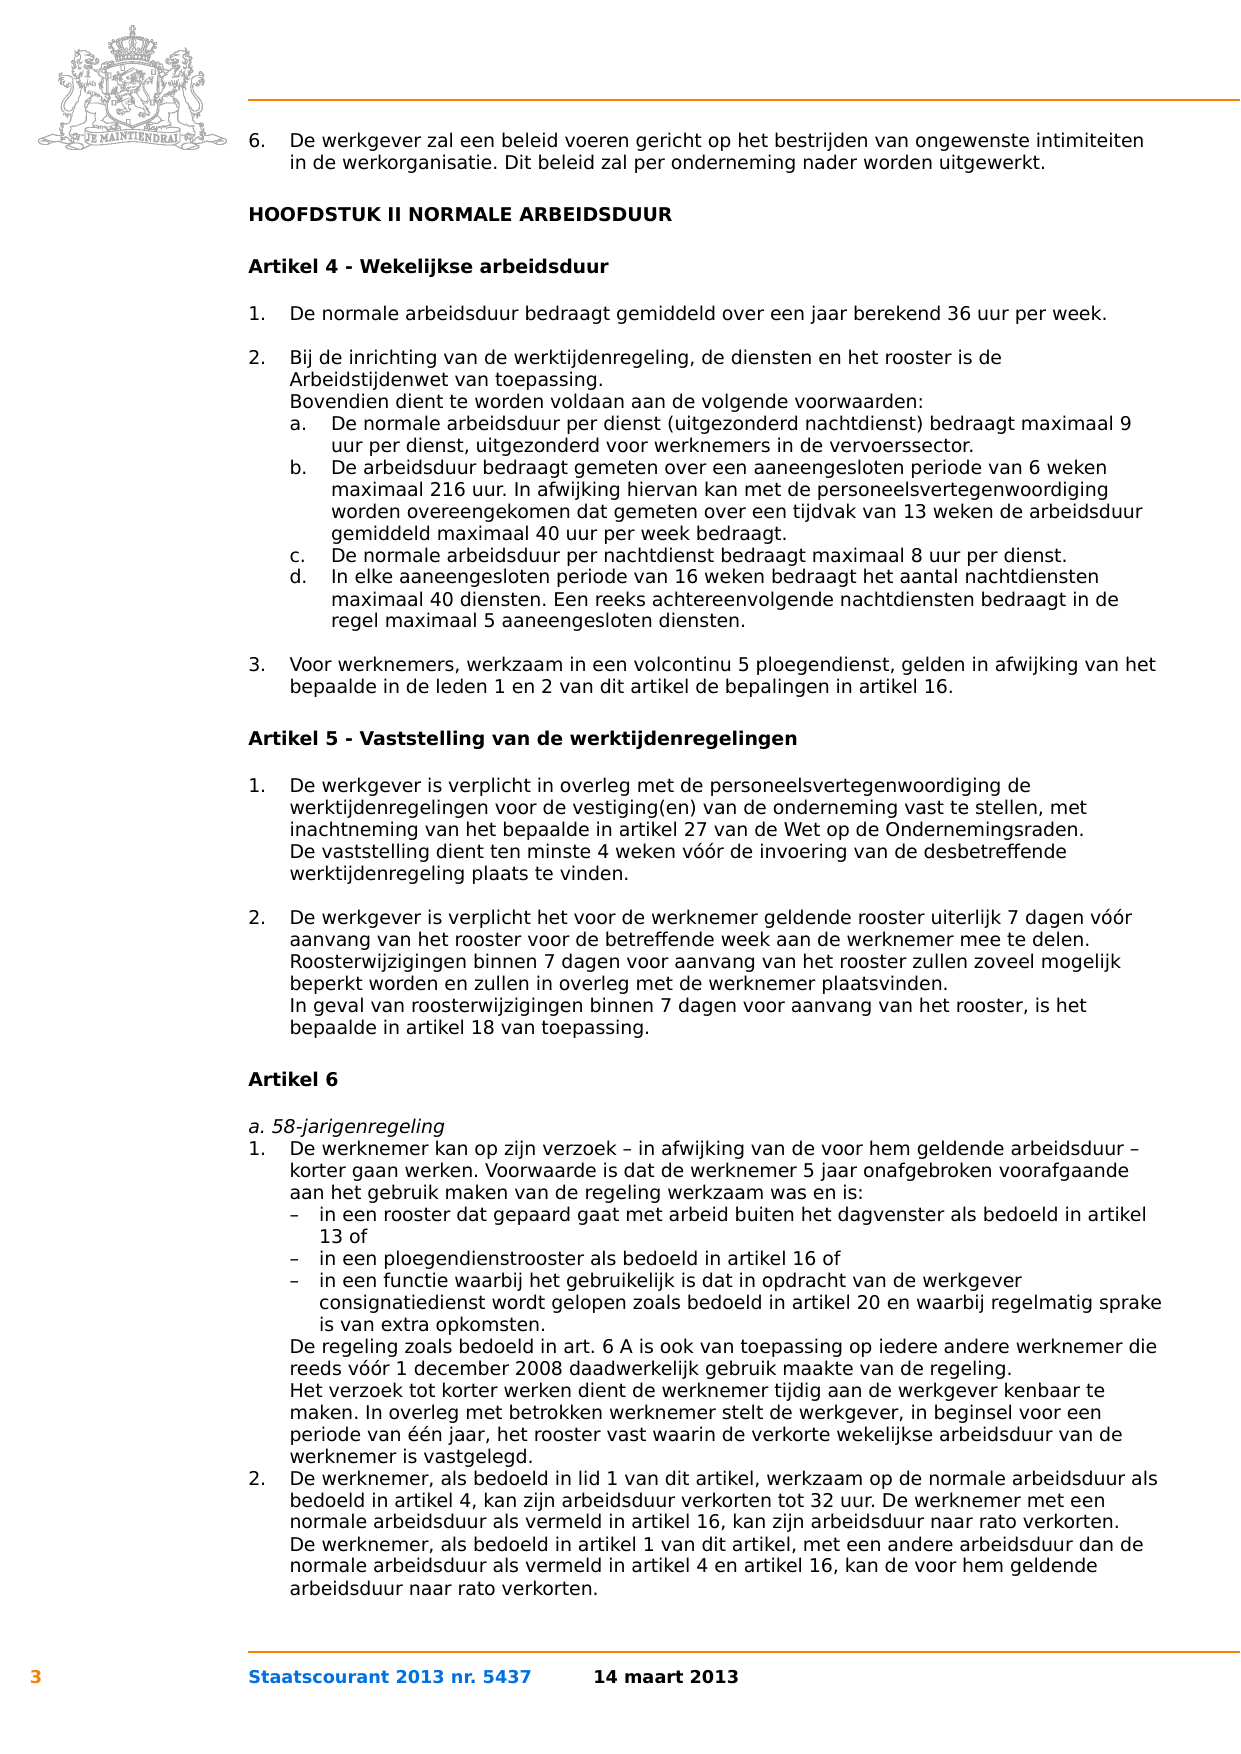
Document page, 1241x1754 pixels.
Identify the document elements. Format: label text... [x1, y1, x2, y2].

text Bovendien dient te worden voldaan aan de volgende voorwaarden: [289, 391, 1163, 413]
text 3. Voor werknemers, werkzaam in een volcontinu 5 ploegendienst, gelden in afwijking van het bepaalde in de leden 1 en 2 van dit artikel de bepalingen in artikel 16. [248, 654, 1163, 698]
text – in een ploegendienstrooster als bedoeld in artikel 16 of [289, 1248, 1163, 1270]
picture [38, 25, 227, 150]
text In geval van roosterwijzigingen binnen 7 dagen voor aanvang van het rooster, is het bepaalde in artikel 18 van toepassing. [289, 995, 1163, 1039]
text 2. De werkgever is verplicht het voor de werknemer geldende rooster uiterlijk 7 dagen vóór aanvang van het rooster voor de betreffende week aan de werknemer mee te delen. Roosterwijzigingen binnen 7 dagen voor aanvang van het rooster zullen zoveel mogelijk beperkt worden en zullen in overleg met de werknemer plaatsvinden. [248, 907, 1163, 995]
text 2. Bij de inrichting van de werktijdenregeling, de diensten en het rooster is de Arbeidstijdenwet van toepassing. [248, 347, 1163, 391]
text 1. De werknemer kan op zijn verzoek – in afwijking van de voor hem geldende arbeidsduur – korter gaan werken. Voorwaarde is dat de werknemer 5 jaar onafgebroken voorafgaande aan het gebruik maken van de regeling werkzaam was en is: [248, 1138, 1163, 1204]
text 6. De werkgever zal een beleid voeren gericht op het bestrijden van ongewenste intimiteiten in de werkorganisatie. Dit beleid zal per onderneming nader worden uitgewerkt. [248, 130, 1163, 174]
text 2. De werknemer, als bedoeld in lid 1 van dit artikel, werkzaam op de normale arbeidsduur als bedoeld in artikel 4, kan zijn arbeidsduur verkorten tot 32 uur. De werknemer met een normale arbeidsduur als vermeld in artikel 16, kan zijn arbeidsduur naar rato verkorten. [248, 1467, 1163, 1533]
text a. De normale arbeidsduur per dienst (uitgezonderd nachtdienst) bedraagt maximaal 9 uur per dienst, uitgezonderd voor werknemers in de vervoerssector. [289, 413, 1163, 457]
text 1. De werkgever is verplicht in overleg met de personeelsvertegenwoordiging de werktijdenregelingen voor de vestiging(en) van de onderneming vast te stellen, met inachtneming van het bepaalde in artikel 27 van de Wet op de Ondernemingsraden. [248, 775, 1163, 841]
text d. In elke aaneengesloten periode van 16 weken bedraagt het aantal nachtdiensten maximaal 40 diensten. Een reeks achtereenvolgende nachtdiensten bedraagt in de regel maximaal 5 aaneengesloten diensten. [289, 566, 1163, 632]
subtitle HOOFDSTUK II NORMALE ARBEIDSDUUR [248, 204, 1163, 226]
text 1. De normale arbeidsduur bedraagt gemiddeld over een jaar berekend 36 uur per week. [248, 303, 1163, 325]
subtitle Artikel 4 - Wekelijkse arbeidsduur [248, 256, 1163, 278]
text De regeling zoals bedoeld in art. 6 A is ook van toepassing op iedere andere werknemer die reeds vóór 1 december 2008 daadwerkelijk gebruik maakte van de regeling. [289, 1336, 1163, 1379]
text c. De normale arbeidsduur per nachtdienst bedraagt maximaal 8 uur per dienst. [289, 544, 1163, 566]
text Het verzoek tot korter werken dient de werknemer tijdig aan de werkgever kenbaar te maken. In overleg met betrokken werknemer stelt de werkgever, in beginsel voor een periode van één jaar, het rooster vast waarin de verkorte wekelijkse arbeidsduur van de werknemer is vastgelegd. [289, 1379, 1163, 1467]
text b. De arbeidsduur bedraagt gemeten over een aaneengesloten periode van 6 weken maximaal 216 uur. In afwijking hiervan kan met de personeelsvertegenwoordiging worden overeengekomen dat gemeten over een tijdvak van 13 weken de arbeidsduur gemiddeld maximaal 40 uur per week bedraagt. [289, 457, 1163, 544]
subtitle Artikel 5 - Vaststelling van de werktijdenregelingen [248, 728, 1163, 750]
text – in een rooster dat gepaard gaat met arbeid buiten het dagvenster als bedoeld in artikel 13 of [289, 1204, 1163, 1248]
text De werknemer, als bedoeld in artikel 1 van dit artikel, met een andere arbeidsduur dan de normale arbeidsduur als vermeld in artikel 4 en artikel 16, kan de voor hem geldende arbeidsduur naar rato verkorten. [289, 1533, 1163, 1599]
subtitle Artikel 6 [248, 1069, 1163, 1091]
text De vaststelling dient ten minste 4 weken vóór de invoering van de desbetreffende werktijdenregeling plaats te vinden. [289, 841, 1163, 885]
subtitle a. 58-jarigenregeling [248, 1116, 1163, 1138]
text – in een functie waarbij het gebruikelijk is dat in opdracht van de werkgever consignatiedienst wordt gelopen zoals bedoeld in artikel 20 en waarbij regelmatig sprake is van extra opkomsten. [289, 1270, 1163, 1336]
